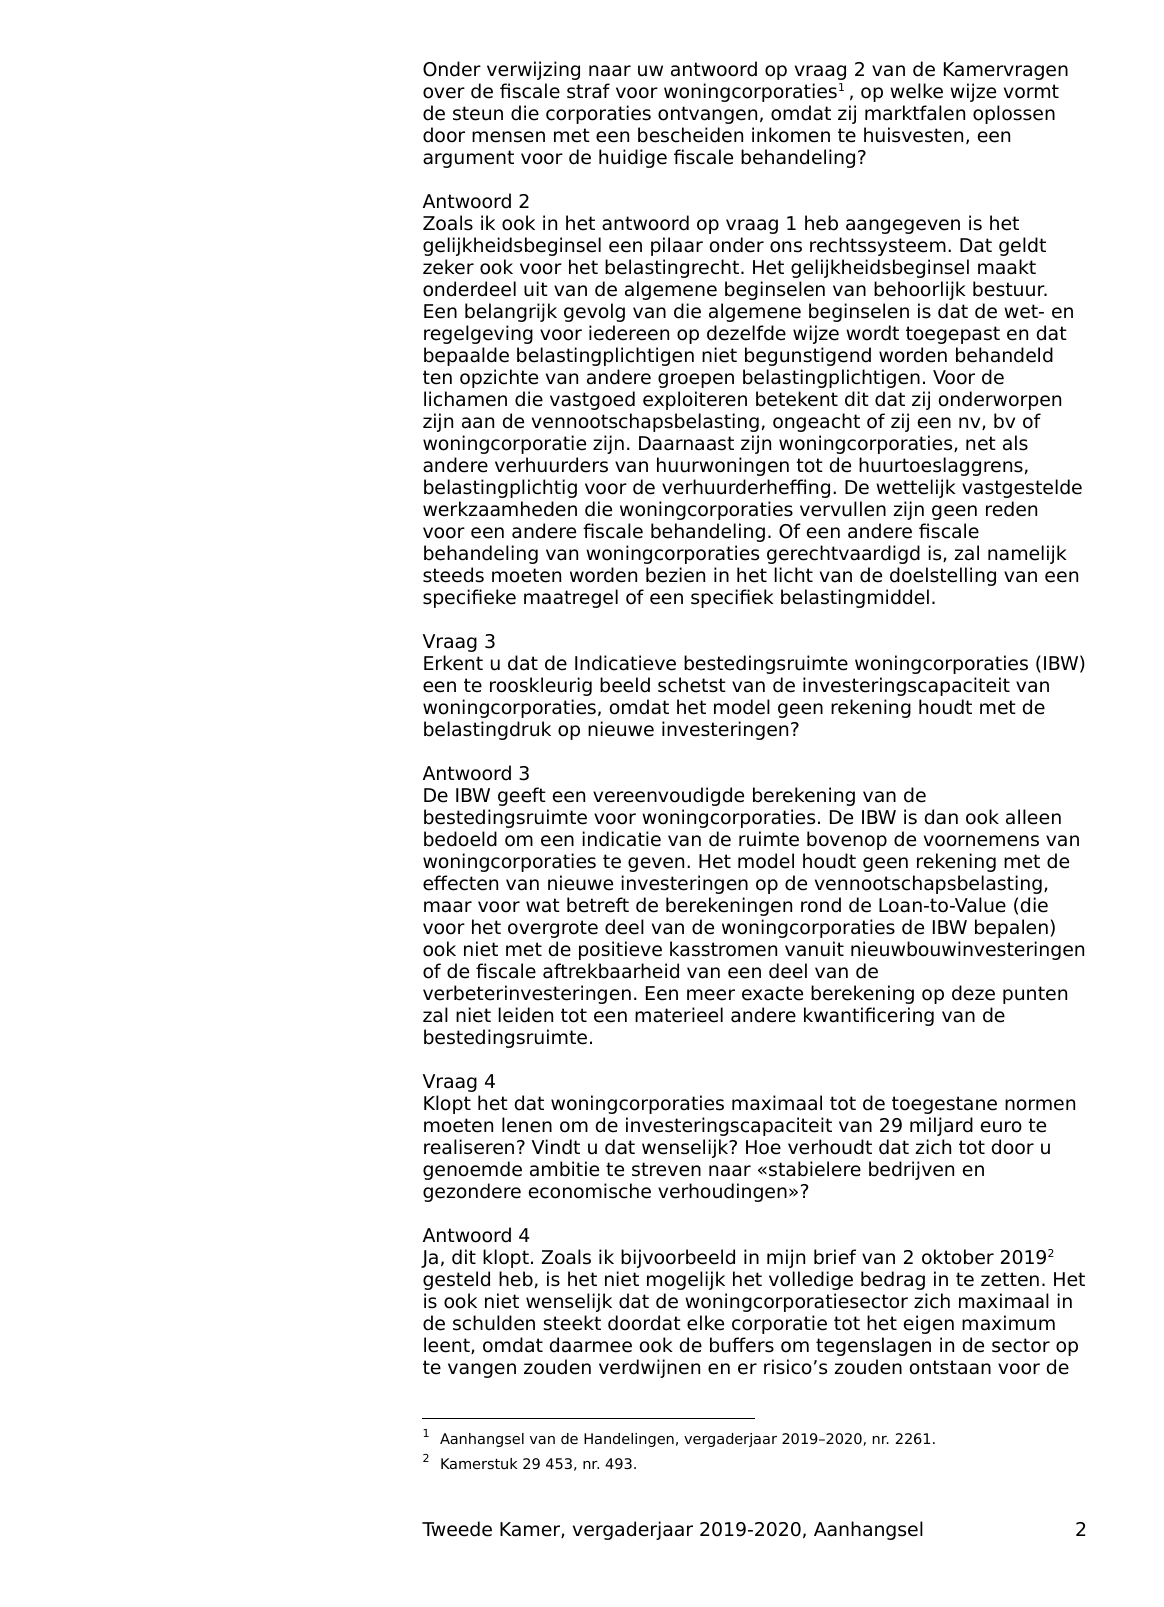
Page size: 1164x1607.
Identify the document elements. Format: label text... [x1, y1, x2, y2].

text Klopt het dat woningcorporaties maximaal tot de toegestane normen moeten lenen om de investeringscapaciteit van 29 miljard euro te realiseren? Vindt u dat wenselijk? Hoe verhoudt dat zich tot door u genoemde ambitie te streven naar «stabielere bedrijven en gezondere economische verhoudingen»? [422, 1093, 1087, 1203]
text Vraag 3 [422, 631, 1087, 653]
text Aanhangsel van de Handelingen, vergaderjaar 2019–2020, nr. 2261. [422, 1427, 1087, 1449]
text Ja, dit klopt. Zoals ik bijvoorbeeld in mijn brief van 2 oktober 2019 gesteld heb, is het niet mogelijk het volledige bedrag in te zetten. Het is ook niet wenselijk dat de woningcorporatiesector zich maximaal in de schulden steekt doordat elke corporatie tot het eigen maximum leent, omdat daarmee ook de buffers om tegenslagen in de sector op te vangen zouden verdwijnen en er risico’s zouden ontstaan voor de [422, 1247, 1087, 1379]
text Antwoord 2 [422, 191, 1087, 213]
text Erkent u dat de Indicatieve bestedingsruimte woningcorporaties (IBW) een te rooskleurig beeld schetst van de investeringscapaciteit van woningcorporaties, omdat het model geen rekening houdt met de belastingdruk op nieuwe investeringen? [422, 653, 1087, 741]
text Onder verwijzing naar uw antwoord op vraag 2 van de Kamervragen over de fiscale straf voor woningcorporaties, op welke wijze vormt de steun die corporaties ontvangen, omdat zij marktfalen oplossen door mensen met een bescheiden inkomen te huisvesten, een argument voor de huidige fiscale behandeling? [422, 59, 1087, 169]
text Antwoord 3 [422, 763, 1087, 785]
text Zoals ik ook in het antwoord op vraag 1 heb aangegeven is het gelijkheidsbeginsel een pilaar onder ons rechtssysteem. Dat geldt zeker ook voor het belastingrecht. Het gelijkheidsbeginsel maakt onderdeel uit van de algemene beginselen van behoorlijk bestuur. Een belangrijk gevolg van die algemene beginselen is dat de wet- en regelgeving voor iedereen op dezelfde wijze wordt toegepast en dat bepaalde belastingplichtigen niet begunstigend worden behandeld ten opzichte van andere groepen belastingplichtigen. Voor de lichamen die vastgoed exploiteren betekent dit dat zij onderworpen zijn aan de vennootschapsbelasting, ongeacht of zij een nv, bv of woningcorporatie zijn. Daarnaast zijn woningcorporaties, net als andere verhuurders van huurwoningen tot de huurtoeslaggrens, belastingplichtig voor de verhuurderheffing. De wettelijk vastgestelde werkzaamheden die woningcorporaties vervullen zijn geen reden voor een andere fiscale behandeling. Of een andere fiscale behandeling van woningcorporaties gerechtvaardigd is, zal namelijk steeds moeten worden bezien in het licht van de doelstelling van een specifieke maatregel of een specifiek belastingmiddel. [422, 213, 1087, 609]
text Vraag 4 [422, 1071, 1087, 1093]
text Antwoord 4 [422, 1225, 1087, 1247]
text Kamerstuk 29 453, nr. 493. [422, 1452, 1087, 1474]
text De IBW geeft een vereenvoudigde berekening van de bestedingsruimte voor woningcorporaties. De IBW is dan ook alleen bedoeld om een indicatie van de ruimte bovenop de voornemens van woningcorporaties te geven. Het model houdt geen rekening met de effecten van nieuwe investeringen op de vennootschapsbelasting, maar voor wat betreft de berekeningen rond de Loan-to-Value (die voor het overgrote deel van de woningcorporaties de IBW bepalen) ook niet met de positieve kasstromen vanuit nieuwbouwinvesteringen of de fiscale aftrekbaarheid van een deel van de verbeterinvesteringen. Een meer exacte berekening op deze punten zal niet leiden tot een materieel andere kwantificering van de bestedingsruimte. [422, 785, 1087, 1049]
